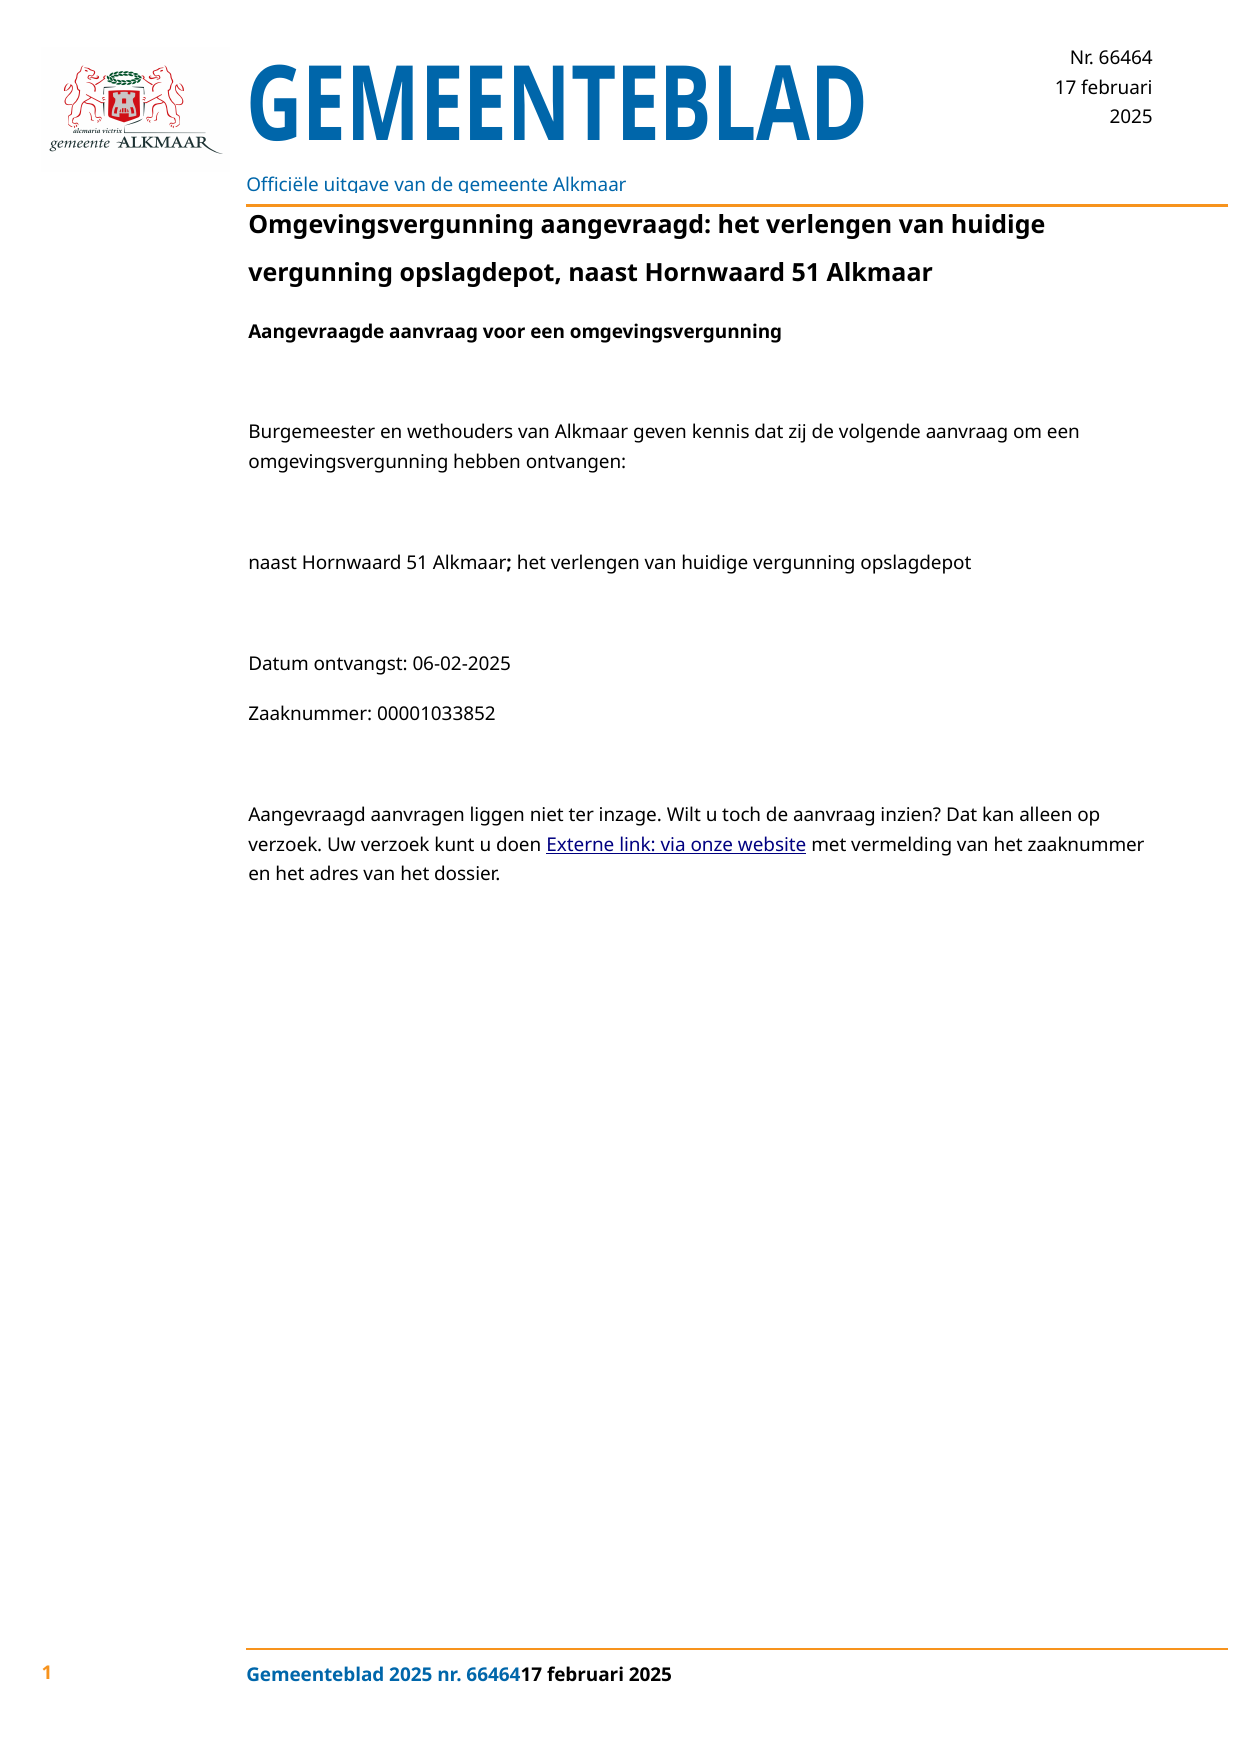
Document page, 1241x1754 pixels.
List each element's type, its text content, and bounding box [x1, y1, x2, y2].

text Aangevraagd aanvragen liggen niet ter inzage. Wilt u toch de aanvraag inzien? Dat kan alleen op verzoek. Uw verzoek kunt u doen Externe link: via onze website met vermelding van het zaaknummer en het adres van het dossier. [248, 801, 1152, 886]
text Datum ontvangst: 06-02-2025 [248, 650, 1152, 676]
text Zaaknummer: 00001033852 [248, 700, 1152, 726]
text Aangevraagde aanvraag voor een omgevingsvergunning [248, 318, 1152, 344]
text Omgevingsvergunning aangevraagd: het verlengen van huidige vergunning opslagdepot, naast Hornwaard 51 Alkmaar [248, 207, 1152, 288]
text Burgemeester en wethouders van Alkmaar geven kennis dat zij de volgende aanvraag om een omgevingsvergunning hebben ontvangen: [248, 419, 1152, 474]
text naast Hornwaard 51 Alkmaar; het verlengen van huidige vergunning opslagdepot [248, 549, 1152, 575]
picture [41, 47, 231, 172]
